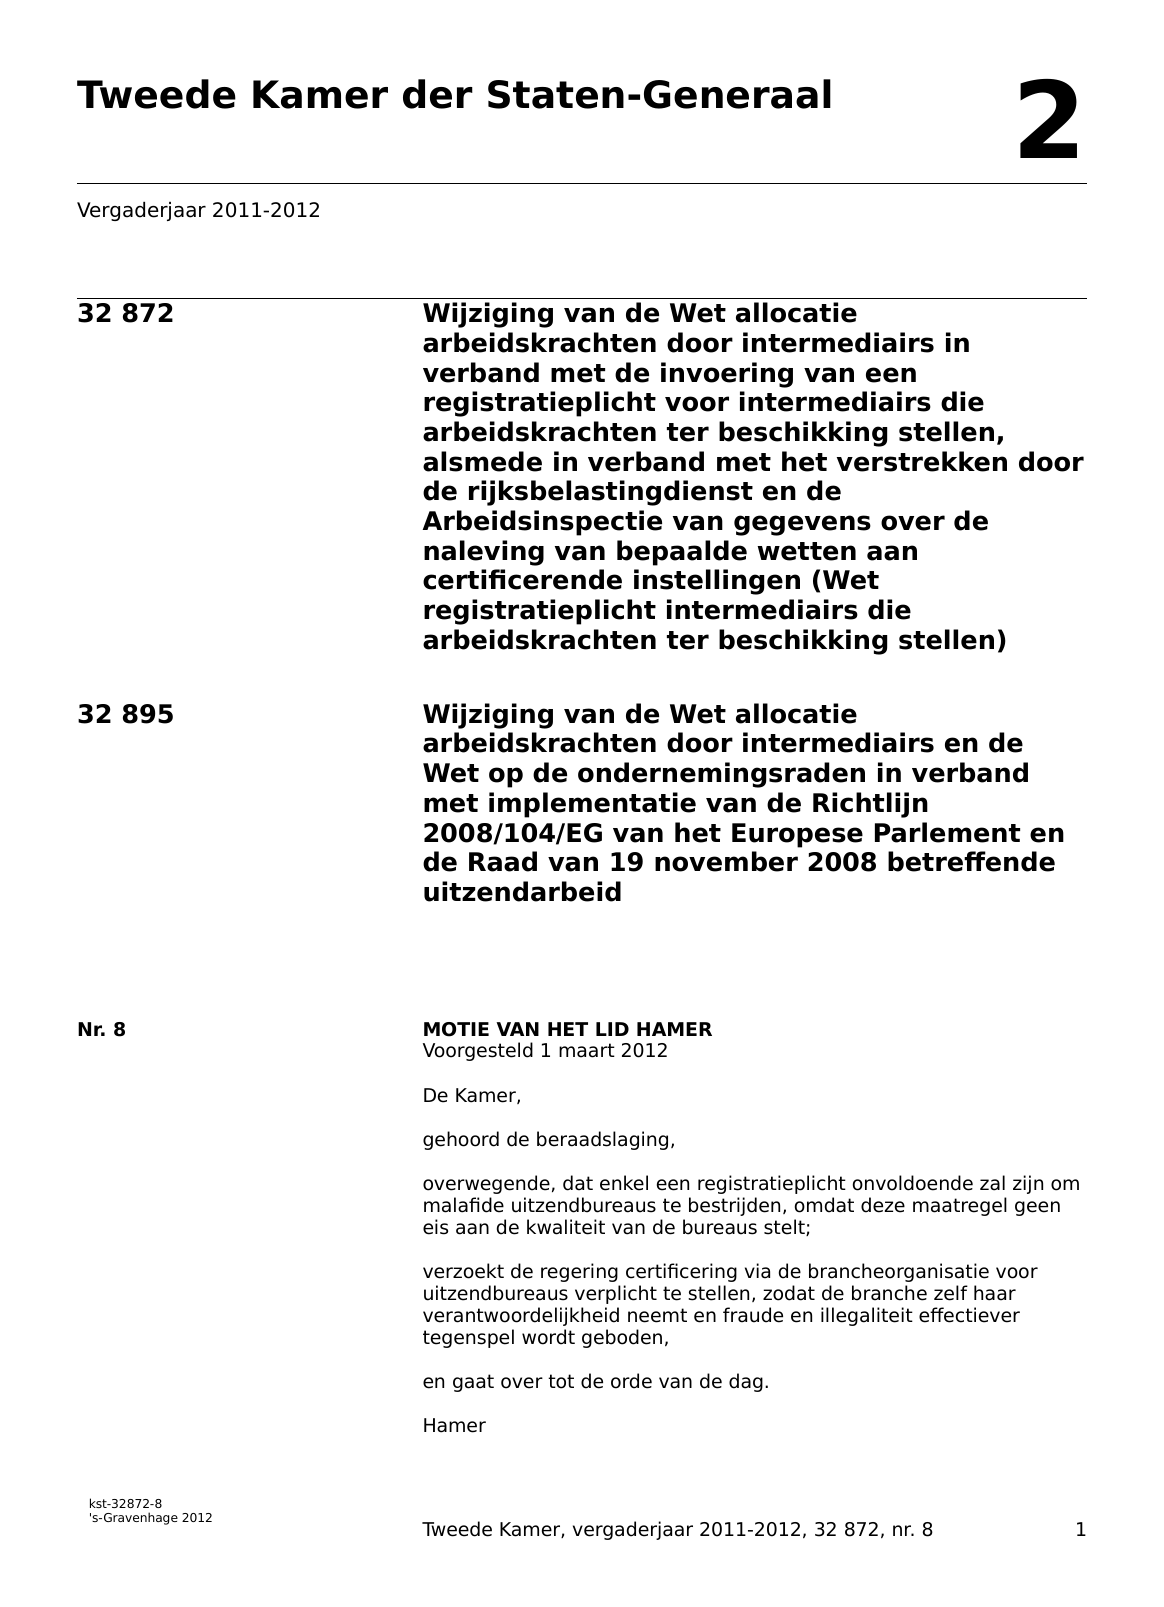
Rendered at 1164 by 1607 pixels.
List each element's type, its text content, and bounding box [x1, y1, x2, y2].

table_header Tweede Kamer der Staten-Generaal [77, 59, 886, 183]
text De Kamer, [422, 1084, 1087, 1107]
table_cell Vergaderjaar 2011-2012 [77, 184, 1087, 298]
table_header 2 [886, 59, 1087, 183]
subtitle 32 895 Wijziging van de Wet allocatie arbeidskrachten door intermediairs en de Wet op de ondernemingsraden in verband met implementatie van de Richtlijn 2008/104/EG van het Europese Parlement en de Raad van 19 november 2008 betreffende uitzendarbeid [77, 699, 1087, 907]
text verzoekt de regering certificering via de brancheorganisatie voor uitzendbureaus verplicht te stellen, zodat de branche zelf haar verantwoordelijkheid neemt en fraude en illegaliteit effectiever tegenspel wordt geboden, [422, 1261, 1087, 1349]
subtitle 32 872 Wijziging van de Wet allocatie arbeidskrachten door intermediairs in verband met de invoering van een registratieplicht voor intermediairs die arbeidskrachten ter beschikking stellen, alsmede in verband met het verstrekken door de rijksbelastingdienst en de Arbeidsinspectie van gegevens over de naleving van bepaalde wetten aan certificerende instellingen (Wet registratieplicht intermediairs die arbeidskrachten ter beschikking stellen) [77, 299, 1087, 655]
text gehoord de beraadslaging, [422, 1129, 1087, 1151]
subtitle Nr. 8 MOTIE VAN HET LID HAMER [77, 1018, 1087, 1040]
text kst-32872-8 [88, 1497, 323, 1511]
text Voorgesteld 1 maart 2012 [422, 1040, 1087, 1062]
text en gaat over tot de orde van de dag. [422, 1371, 1087, 1393]
text Hamer [422, 1415, 1087, 1437]
text 's-Gravenhage 2012 [88, 1511, 323, 1525]
text overwegende, dat enkel een registratieplicht onvoldoende zal zijn om malafide uitzendbureaus te bestrijden, omdat deze maatregel geen eis aan de kwaliteit van de bureaus stelt; [422, 1173, 1087, 1239]
